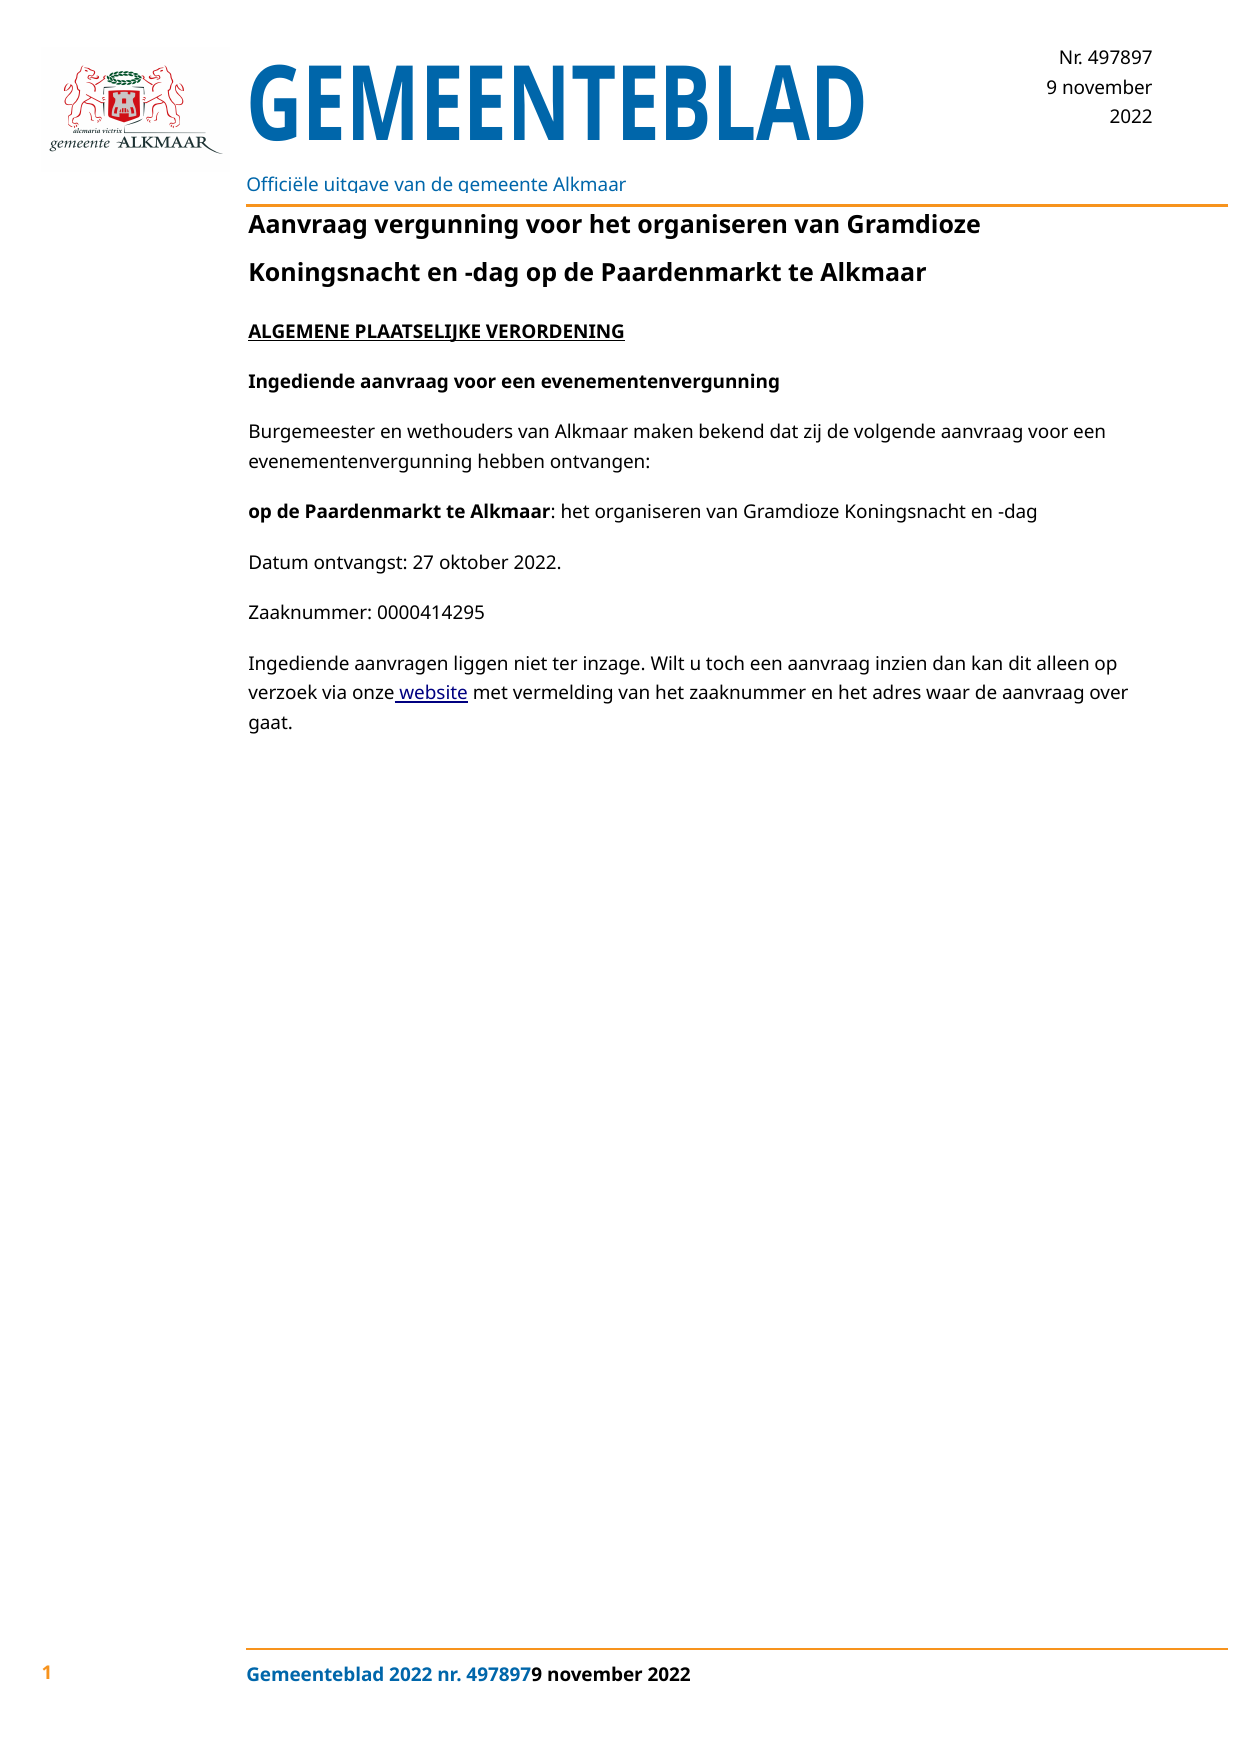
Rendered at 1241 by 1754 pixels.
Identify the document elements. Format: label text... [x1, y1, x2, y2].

text Zaaknummer: 0000414295 [248, 599, 1152, 625]
text Ingediende aanvragen liggen niet ter inzage. Wilt u toch een aanvraag inzien dan kan dit alleen op verzoek via onze website met vermelding van het zaaknummer en het adres waar de aanvraag over gaat. [248, 650, 1152, 735]
text op de Paardenmarkt te Alkmaar: het organiseren van Gramdioze Koningsnacht en -dag [248, 499, 1152, 524]
text Datum ontvangst: 27 oktober 2022. [248, 549, 1152, 575]
text ALGEMENE PLAATSELIJKE VERORDENING [248, 318, 1152, 344]
text Burgemeester en wethouders van Alkmaar maken bekend dat zij de volgende aanvraag voor een evenementenvergunning hebben ontvangen: [248, 419, 1152, 474]
text Ingediende aanvraag voor een evenementenvergunning [248, 368, 1152, 394]
picture [41, 47, 231, 172]
text Aanvraag vergunning voor het organiseren van Gramdioze Koningsnacht en -dag op de Paardenmarkt te Alkmaar [248, 207, 1152, 288]
